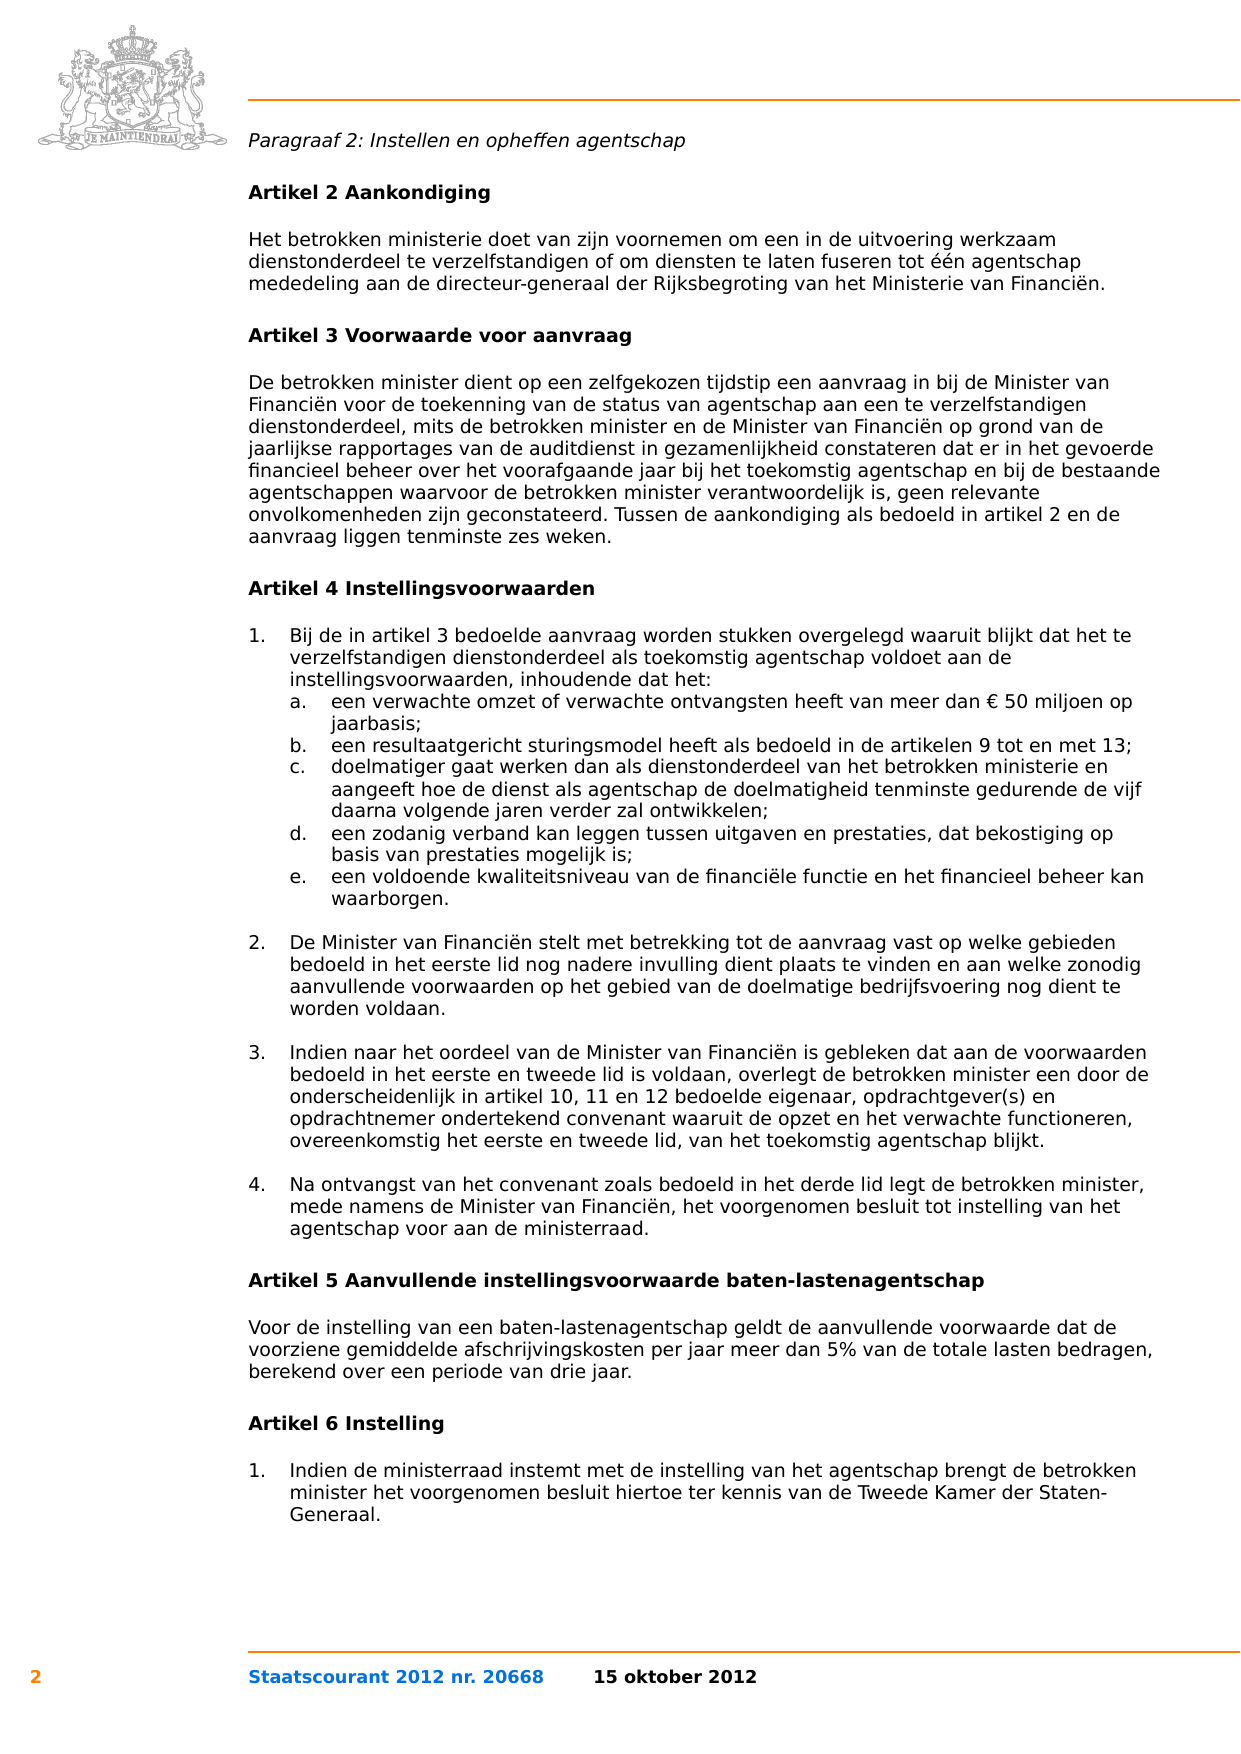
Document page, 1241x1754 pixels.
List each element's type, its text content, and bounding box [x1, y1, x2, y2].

text Voor de instelling van een baten-lastenagentschap geldt de aanvullende voorwaarde dat de voorziene gemiddelde afschrijvingskosten per jaar meer dan 5% van de totale lasten bedragen, berekend over een periode van drie jaar. [248, 1317, 1163, 1383]
subtitle Artikel 3 Voorwaarde voor aanvraag [248, 325, 1163, 347]
subtitle Artikel 6 Instelling [248, 1413, 1163, 1434]
text 1. Indien de ministerraad instemt met de instelling van het agentschap brengt de betrokken minister het voorgenomen besluit hiertoe ter kennis van de Tweede Kamer der Staten-Generaal. [248, 1459, 1163, 1526]
subtitle Artikel 2 Aankondiging [248, 182, 1163, 204]
subtitle Paragraaf 2: Instellen en opheffen agentschap [248, 130, 1163, 152]
subtitle Artikel 4 Instellingsvoorwaarden [248, 578, 1163, 599]
text De betrokken minister dient op een zelfgekozen tijdstip een aanvraag in bij de Minister van Financiën voor de toekenning van de status van agentschap aan een te verzelfstandigen dienstonderdeel, mits de betrokken minister en de Minister van Financiën op grond van de jaarlijkse rapportages van de auditdienst in gezamenlijkheid constateren dat er in het gevoerde financieel beheer over het voorafgaande jaar bij het toekomstig agentschap en bij de bestaande agentschappen waarvoor de betrokken minister verantwoordelijk is, geen relevante onvolkomenheden zijn geconstateerd. Tussen de aankondiging als bedoeld in artikel 2 en de aanvraag liggen tenminste zes weken. [248, 372, 1163, 548]
text 3. Indien naar het oordeel van de Minister van Financiën is gebleken dat aan de voorwaarden bedoeld in het eerste en tweede lid is voldaan, overlegt de betrokken minister een door de onderscheidenlijk in artikel 10, 11 en 12 bedoelde eigenaar, opdrachtgever(s) en opdrachtnemer ondertekend convenant waaruit de opzet en het verwachte functioneren, overeenkomstig het eerste en tweede lid, van het toekomstig agentschap blijkt. [248, 1042, 1163, 1152]
text c. doelmatiger gaat werken dan als dienstonderdeel van het betrokken ministerie en aangeeft hoe de dienst als agentschap de doelmatigheid tenminste gedurende de vijf daarna volgende jaren verder zal ontwikkelen; [289, 756, 1163, 822]
picture [38, 25, 227, 150]
text b. een resultaatgericht sturingsmodel heeft als bedoeld in de artikelen 9 tot en met 13; [289, 734, 1163, 756]
text 2. De Minister van Financiën stelt met betrekking tot de aanvraag vast op welke gebieden bedoeld in het eerste lid nog nadere invulling dient plaats te vinden en aan welke zonodig aanvullende voorwaarden op het gebied van de doelmatige bedrijfsvoering nog dient te worden voldaan. [248, 932, 1163, 1020]
text Het betrokken ministerie doet van zijn voornemen om een in de uitvoering werkzaam dienstonderdeel te verzelfstandigen of om diensten te laten fuseren tot één agentschap mededeling aan de directeur-generaal der Rijksbegroting van het Ministerie van Financiën. [248, 229, 1163, 295]
text 4. Na ontvangst van het convenant zoals bedoeld in het derde lid legt de betrokken minister, mede namens de Minister van Financiën, het voorgenomen besluit tot instelling van het agentschap voor aan de ministerraad. [248, 1174, 1163, 1240]
text 1. Bij de in artikel 3 bedoelde aanvraag worden stukken overgelegd waaruit blijkt dat het te verzelfstandigen dienstonderdeel als toekomstig agentschap voldoet aan de instellingsvoorwaarden, inhoudende dat het: [248, 624, 1163, 691]
text a. een verwachte omzet of verwachte ontvangsten heeft van meer dan € 50 miljoen op jaarbasis; [289, 691, 1163, 734]
subtitle Artikel 5 Aanvullende instellingsvoorwaarde baten-lastenagentschap [248, 1270, 1163, 1292]
text e. een voldoende kwaliteitsniveau van de financiële functie en het financieel beheer kan waarborgen. [289, 866, 1163, 910]
text d. een zodanig verband kan leggen tussen uitgaven en prestaties, dat bekostiging op basis van prestaties mogelijk is; [289, 822, 1163, 866]
